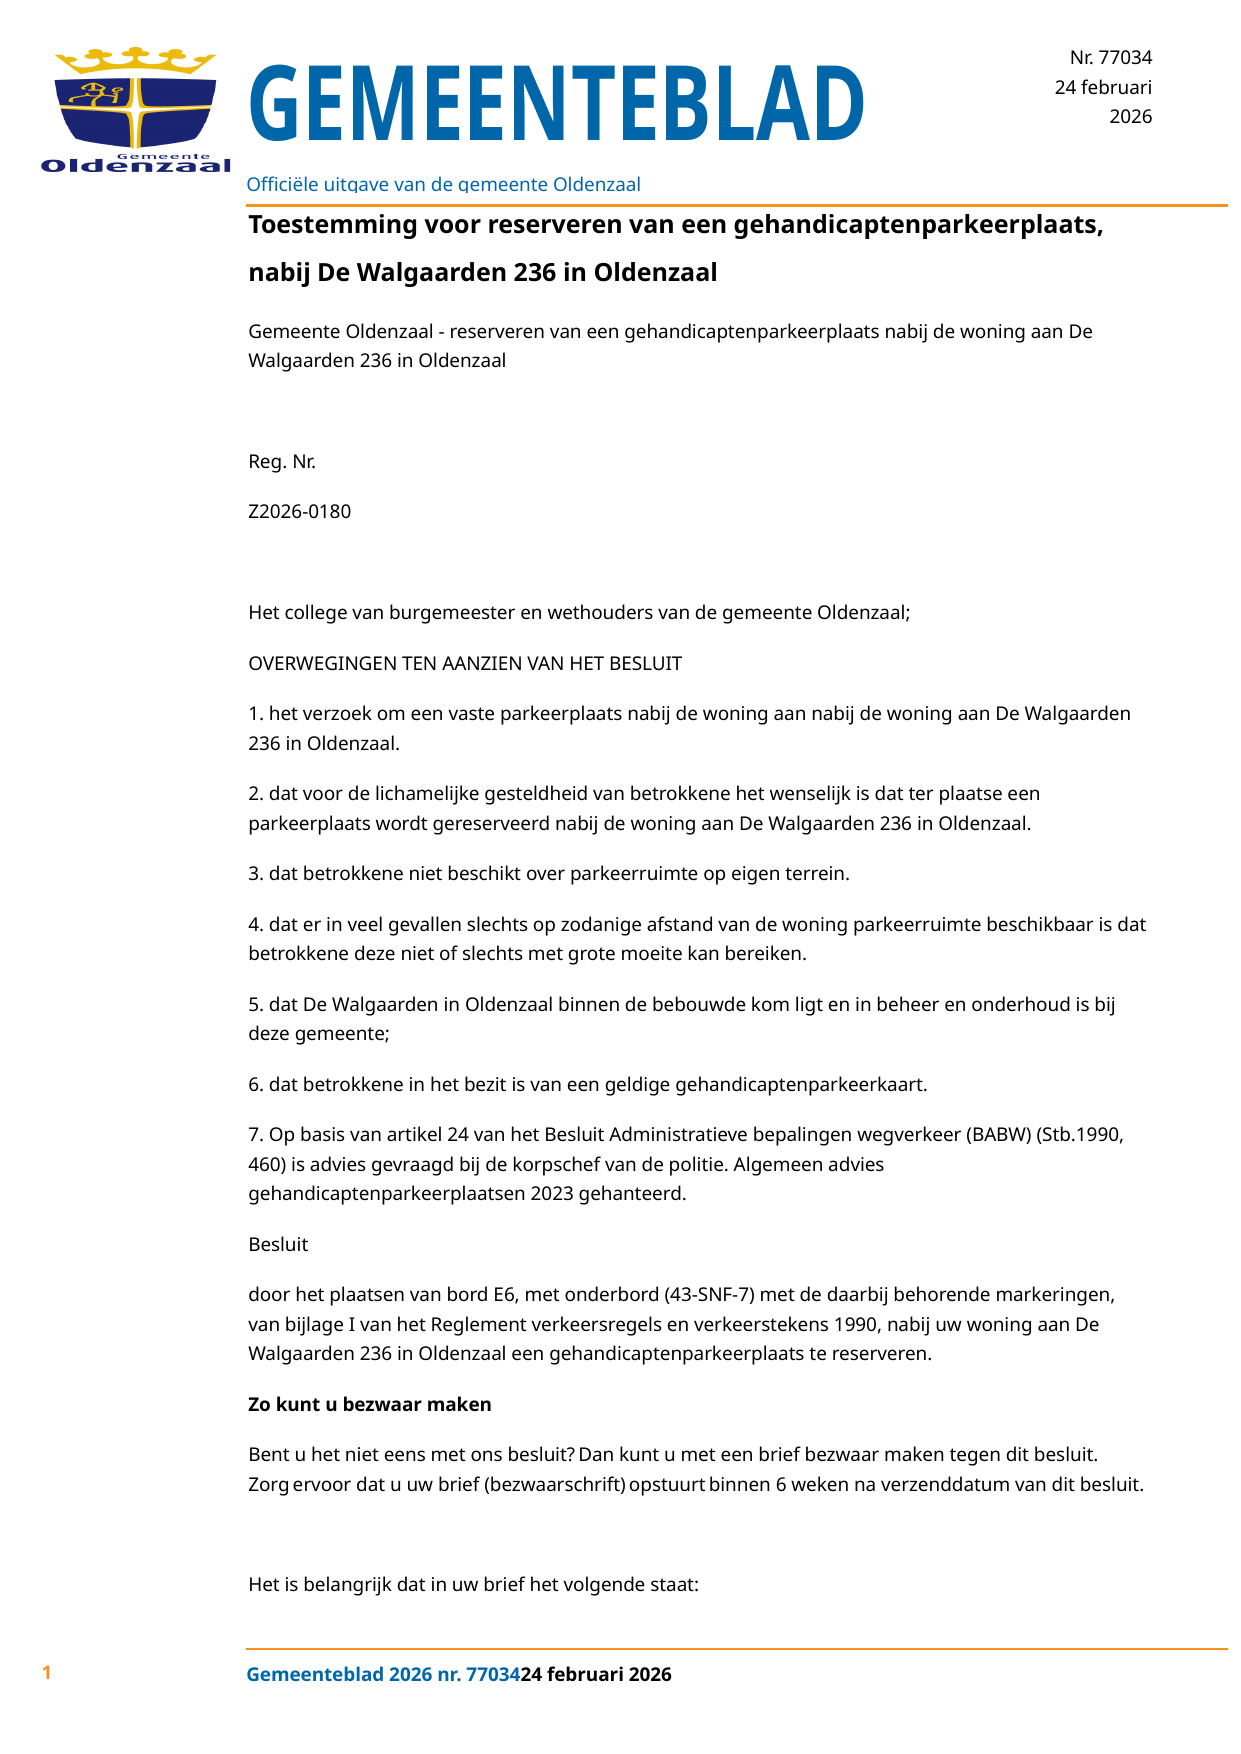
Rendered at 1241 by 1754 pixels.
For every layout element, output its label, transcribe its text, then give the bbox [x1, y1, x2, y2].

text 7. Op basis van artikel 24 van het Besluit Administratieve bepalingen wegverkeer (BABW) (Stb.1990, 460) is advies gevraagd bij de korpschef van de politie. Algemeen advies gehandicaptenparkeerplaatsen 2023 gehanteerd. [248, 1121, 1152, 1206]
text Het college van burgemeester en wethouders van de gemeente Oldenzaal; [248, 599, 1152, 625]
text Gemeente Oldenzaal - reserveren van een gehandicaptenparkeerplaats nabij de woning aan De Walgaarden 236 in Oldenzaal [248, 318, 1152, 373]
text 4. dat er in veel gevallen slechts op zodanige afstand van de woning parkeerruimte beschikbaar is dat betrokkene deze niet of slechts met grote moeite kan bereiken. [248, 911, 1152, 966]
text 1. het verzoek om een vaste parkeerplaats nabij de woning aan nabij de woning aan De Walgaarden 236 in Oldenzaal. [248, 700, 1152, 756]
text Zo kunt u bezwaar maken [248, 1391, 1152, 1417]
text 5. dat De Walgaarden in Oldenzaal binnen de bebouwde kom ligt en in beheer en onderhoud is bij deze gemeente; [248, 991, 1152, 1046]
text Z2026-0180 [248, 499, 1152, 524]
text OVERWEGINGEN TEN AANZIEN VAN HET BESLUIT [248, 650, 1152, 676]
text Toestemming voor reserveren van een gehandicaptenparkeerplaats, nabij De Walgaarden 236 in Oldenzaal [248, 207, 1152, 288]
text Reg. Nr. [248, 448, 1152, 474]
picture [41, 47, 231, 172]
text 3. dat betrokkene niet beschikt over parkeerruimte op eigen terrein. [248, 860, 1152, 886]
text 6. dat betrokkene in het bezit is van een geldige gehandicaptenparkeerkaart. [248, 1071, 1152, 1097]
text door het plaatsen van bord E6, met onderbord (43-SNF-7) met de daarbij behorende markeringen, van bijlage I van het Reglement verkeersregels en verkeerstekens 1990, nabij uw woning aan De Walgaarden 236 in Oldenzaal een gehandicaptenparkeerplaats te reserveren. [248, 1281, 1152, 1366]
text 2. dat voor de lichamelijke gesteldheid van betrokkene het wenselijk is dat ter plaatse een parkeerplaats wordt gereserveerd nabij de woning aan De Walgaarden 236 in Oldenzaal. [248, 780, 1152, 836]
text Het is belangrijk dat in uw brief het volgende staat: [248, 1572, 1152, 1597]
text Besluit [248, 1231, 1152, 1257]
text Bent u het niet eens met ons besluit? Dan kunt u met een brief bezwaar maken tegen dit besluit. Zorg ervoor dat u uw brief (bezwaarschrift) opstuurt binnen 6 weken na verzenddatum van dit besluit. [248, 1441, 1152, 1497]
